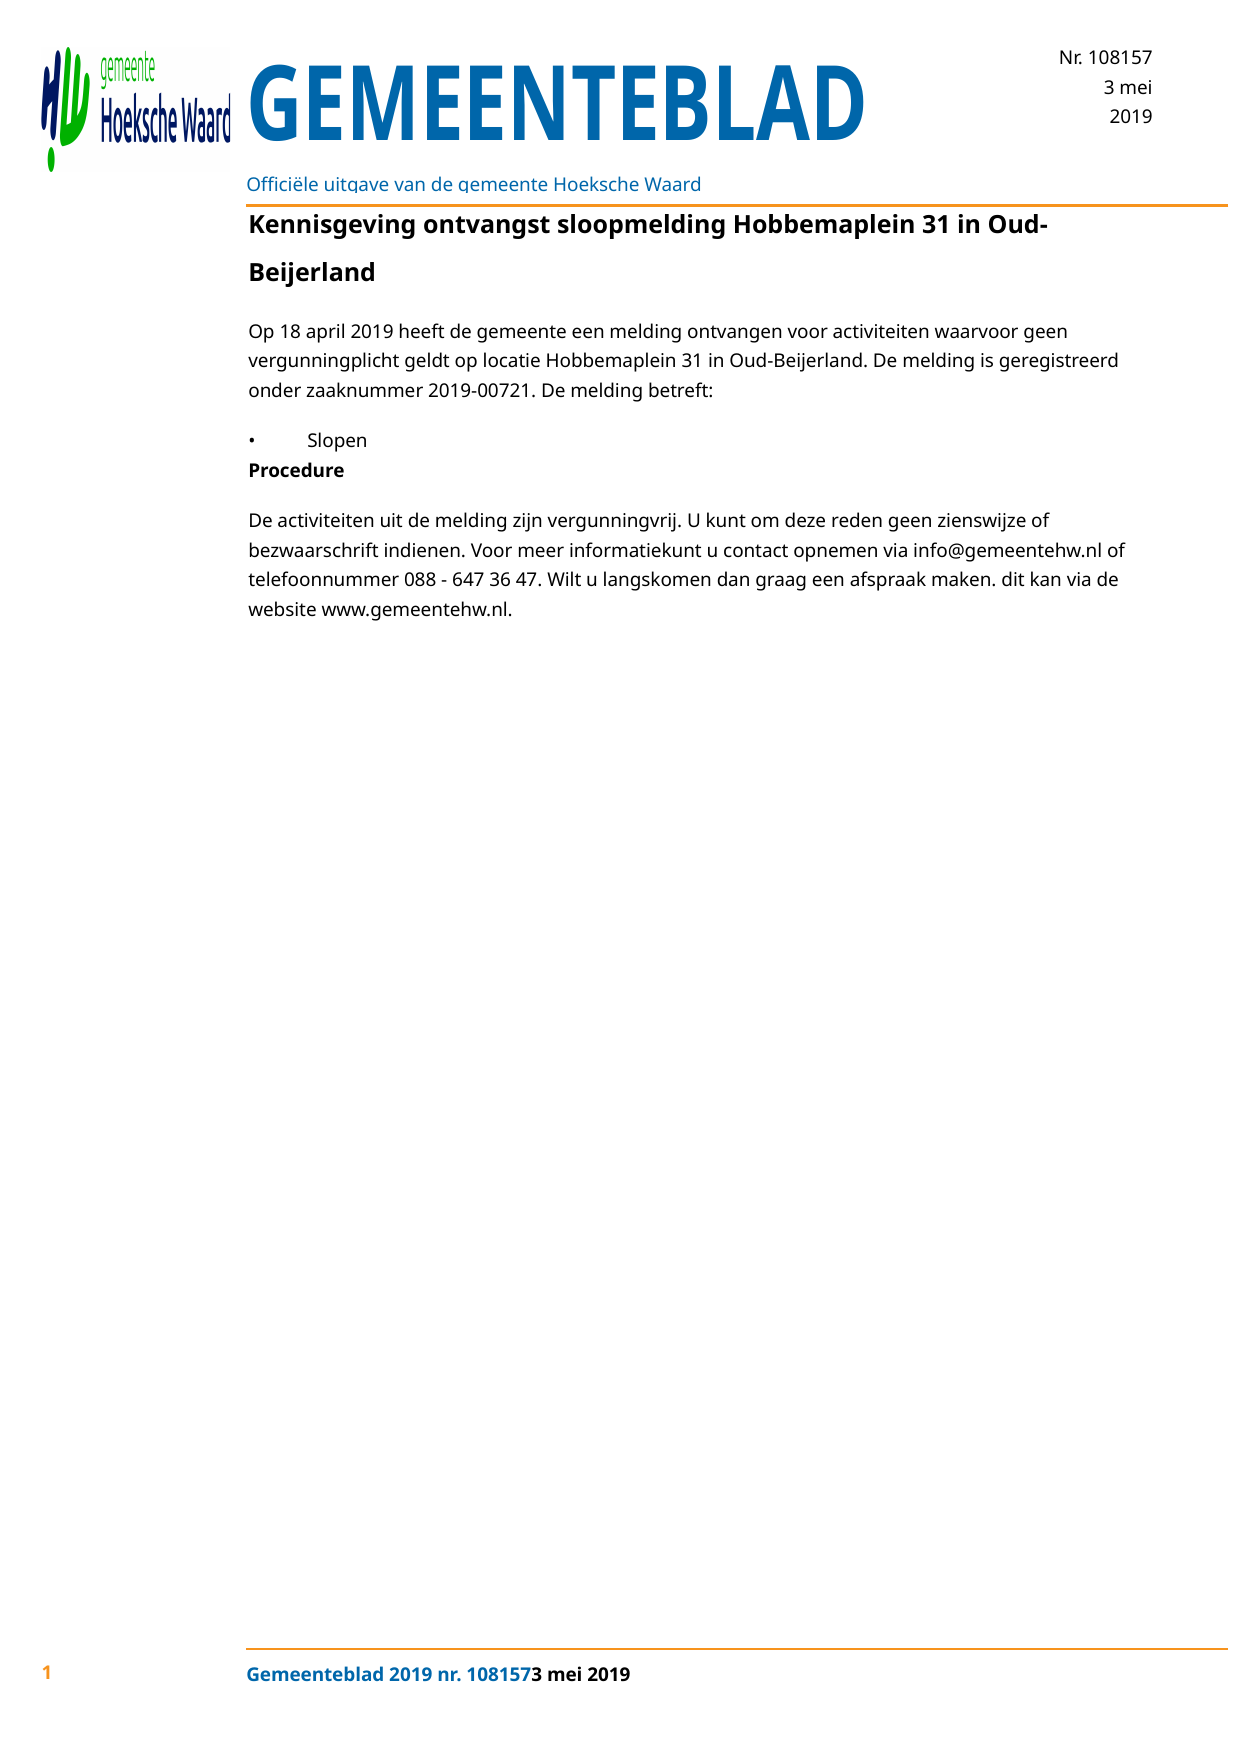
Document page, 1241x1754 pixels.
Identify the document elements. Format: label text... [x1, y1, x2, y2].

list Slopen [248, 427, 1152, 453]
text Kennisgeving ontvangst sloopmelding Hobbemaplein 31 in Oud-Beijerland [248, 207, 1152, 288]
text Procedure [248, 457, 1152, 483]
picture [41, 47, 231, 172]
text De activiteiten uit de melding zijn vergunningvrij. U kunt om deze reden geen zienswijze of bezwaarschrift indienen. Voor meer informatiekunt u contact opnemen via info@gemeentehw.nl of telefoonnummer 088 - 647 36 47. Wilt u langskomen dan graag een afspraak maken. dit kan via de website www.gemeentehw.nl. [248, 507, 1152, 622]
text Op 18 april 2019 heeft de gemeente een melding ontvangen voor activiteiten waarvoor geen vergunningplicht geldt op locatie Hobbemaplein 31 in Oud-Beijerland. De melding is geregistreerd onder zaaknummer 2019-00721. De melding betreft: [248, 318, 1152, 403]
